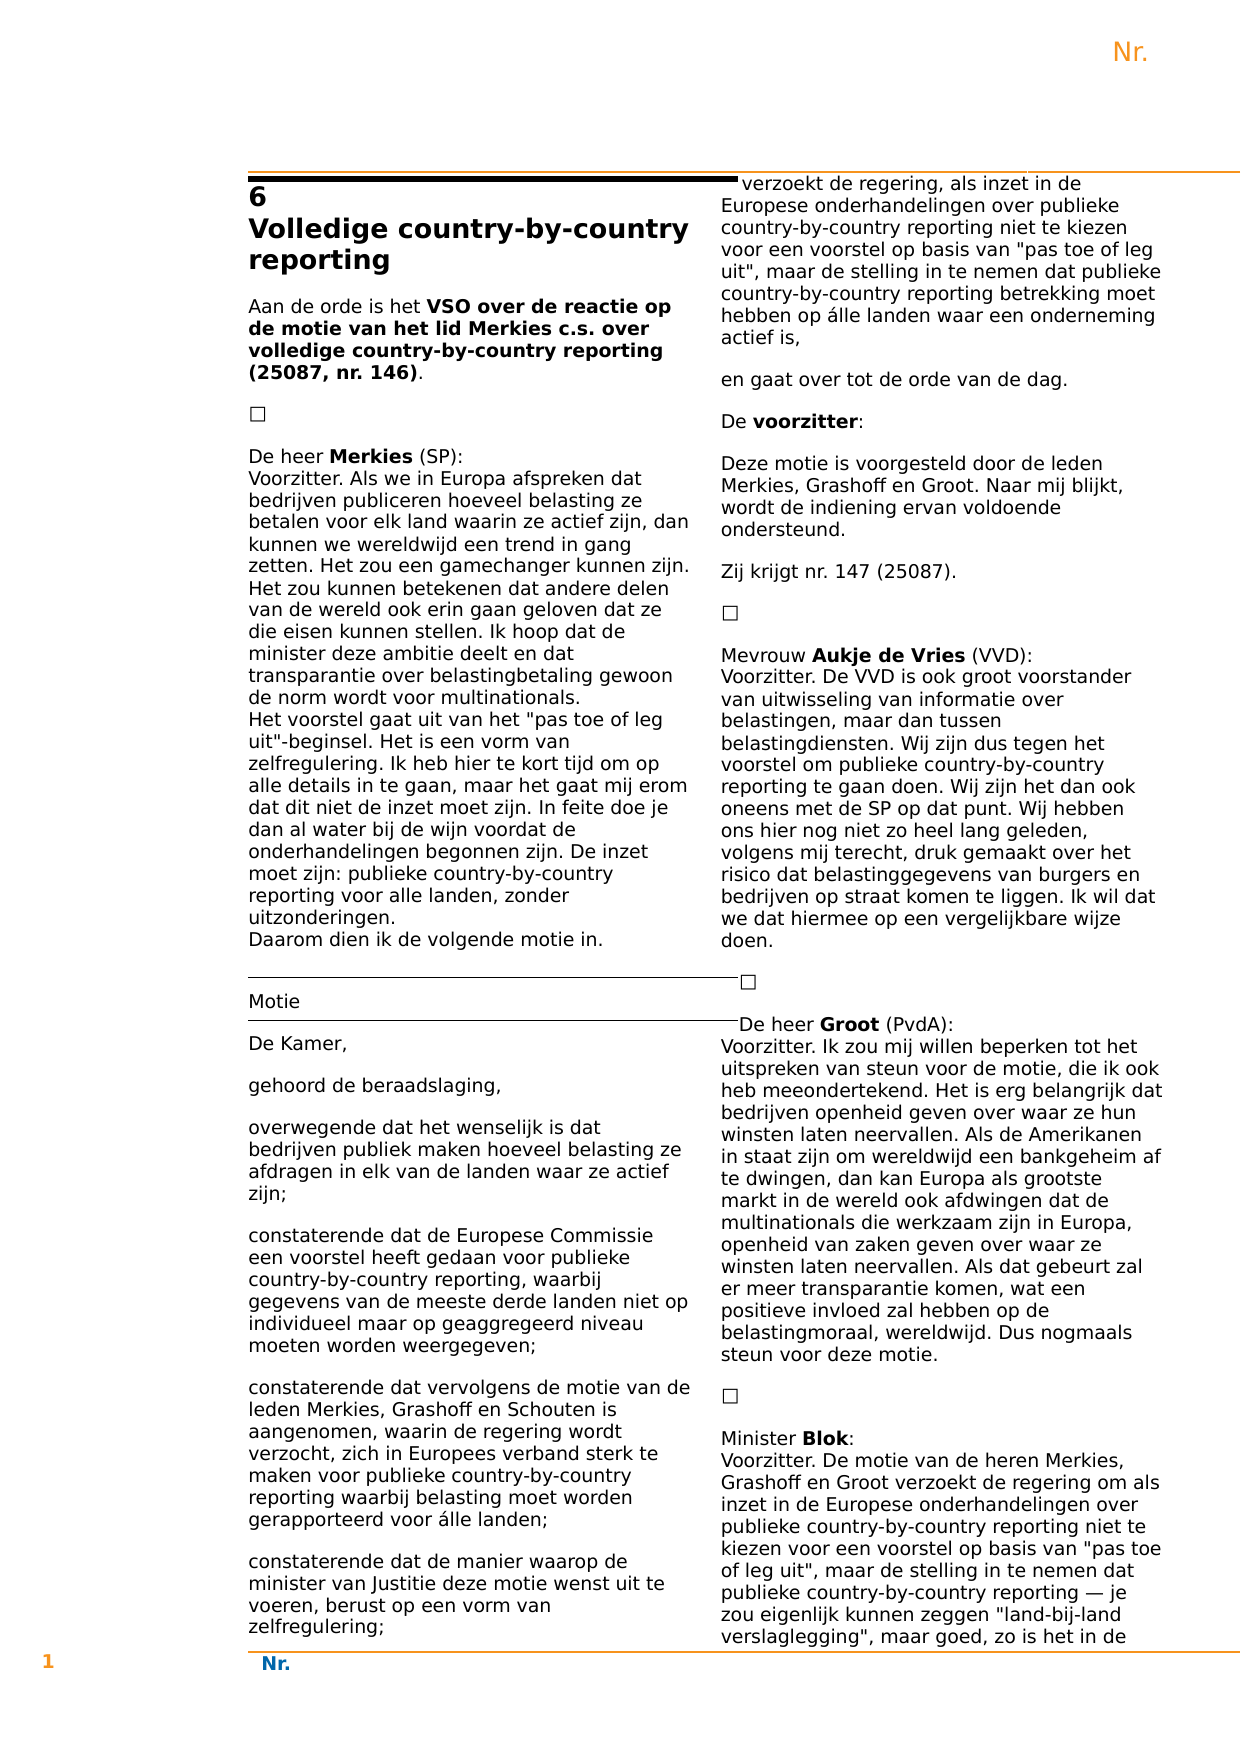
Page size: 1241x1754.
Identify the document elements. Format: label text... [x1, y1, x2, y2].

text ⬜ [248, 403, 691, 426]
text De heer Groot (PvdA): [721, 1014, 1163, 1036]
text constaterende dat de Europese Commissie een voorstel heeft gedaan voor publieke country-by-country reporting, waarbij gegevens van de meeste derde landen niet op individueel maar op geaggregeerd niveau moeten worden weergegeven; [248, 1225, 691, 1357]
text De Kamer, [248, 1033, 691, 1055]
text constaterende dat vervolgens de motie van de leden Merkies, Grashoff en Schouten is aangenomen, waarin de regering wordt verzocht, zich in Europees verband sterk te maken voor publieke country-by-country reporting waarbij belasting moet worden gerapporteerd voor álle landen; [248, 1377, 691, 1531]
text verzoekt de regering, als inzet in de Europese onderhandelingen over publieke country-by-country reporting niet te kiezen voor een voorstel op basis van "pas toe of leg uit", maar de stelling in te nemen dat publieke country-by-country reporting betrekking moet hebben op álle landen waar een onderneming actief is, [721, 173, 1163, 349]
text Het voorstel gaat uit van het "pas toe of leg uit"-beginsel. Het is een vorm van zelfregulering. Ik heb hier te kort tijd om op alle details in te gaan, maar het gaat mij erom dat dit niet de inzet moet zijn. In feite doe je dan al water bij de wijn voordat de onderhandelingen begonnen zijn. De inzet moet zijn: publieke country-by-country reporting voor alle landen, zonder uitzonderingen. [248, 709, 691, 929]
text Mevrouw Aukje de Vries (VVD): [721, 644, 1163, 666]
text en gaat over tot de orde van de dag. [721, 369, 1163, 391]
text De heer Merkies (SP): [248, 446, 691, 467]
text constaterende dat de manier waarop de minister van Justitie deze motie wenst uit te voeren, berust op een vorm van zelfregulering; [248, 1551, 691, 1638]
text Voorzitter. Ik zou mij willen beperken tot het uitspreken van steun voor de motie, die ik ook heb meeondertekend. Het is erg belangrijk dat bedrijven openheid geven over waar ze hun winsten laten neervallen. Als de Amerikanen in staat zijn om wereldwijd een bankgeheim af te dwingen, dan kan Europa als grootste markt in de wereld ook afdwingen dat de multinationals die werkzaam zijn in Europa, openheid van zaken geven over waar ze winsten laten neervallen. Als dat gebeurt zal er meer transparantie komen, wat een positieve invloed zal hebben op de belastingmoraal, wereldwijd. Dus nogmaals steun voor deze motie. [721, 1036, 1163, 1366]
text overwegende dat het wenselijk is dat bedrijven publiek maken hoeveel belasting ze afdragen in elk van de landen waar ze actief zijn; [248, 1117, 691, 1205]
text ⬜ [721, 972, 1163, 994]
text ⬜ [721, 1386, 1163, 1408]
text Aan de orde is het VSO over de reactie op de motie van het lid Merkies c.s. over volledige country-by-country reporting (25087, nr. 146). [248, 296, 691, 383]
text Motie [248, 991, 691, 1013]
text Zij krijgt nr. 147 (25087). [721, 561, 1163, 582]
text Voorzitter. De VVD is ook groot voorstander van uitwisseling van informatie over belastingen, maar dan tussen belastingdiensten. Wij zijn dus tegen het voorstel om publieke country-by-country reporting te gaan doen. Wij zijn het dan ook oneens met de SP op dat punt. Wij hebben ons hier nog niet zo heel lang geleden, volgens mij terecht, druk gemaakt over het risico dat belastinggegevens van burgers en bedrijven op straat komen te liggen. Ik wil dat we dat hiermee op een vergelijkbare wijze doen. [721, 666, 1163, 952]
text De voorzitter: [721, 411, 1163, 433]
text gehoord de beraadslaging, [248, 1075, 691, 1097]
text Daarom dien ik de volgende motie in. [248, 929, 691, 951]
text Minister Blok: [721, 1428, 1163, 1450]
text Voorzitter. Als we in Europa afspreken dat bedrijven publiceren hoeveel belasting ze betalen voor elk land waarin ze actief zijn, dan kunnen we wereldwijd een trend in gang zetten. Het zou een gamechanger kunnen zijn. Het zou kunnen betekenen dat andere delen van de wereld ook erin gaan geloven dat ze die eisen kunnen stellen. Ik hoop dat de minister deze ambitie deelt en dat transparantie over belastingbetaling gewoon de norm wordt voor multinationals. [248, 467, 691, 709]
text Deze motie is voorgesteld door de leden Merkies, Grashoff en Groot. Naar mij blijkt, wordt de indiening ervan voldoende ondersteund. [721, 453, 1163, 541]
title 6 Volledige country-by-country reporting [248, 182, 691, 276]
text Voorzitter. De motie van de heren Merkies, Grashoff en Groot verzoekt de regering om als inzet in de Europese onderhandelingen over publieke country-by-country reporting niet te kiezen voor een voorstel op basis van "pas toe of leg uit", maar de stelling in te nemen dat publieke country-by-country reporting — je zou eigenlijk kunnen zeggen "land-bij-land verslaglegging", maar goed, zo is het in de [721, 1450, 1163, 1648]
text ⬜ [721, 602, 1163, 624]
